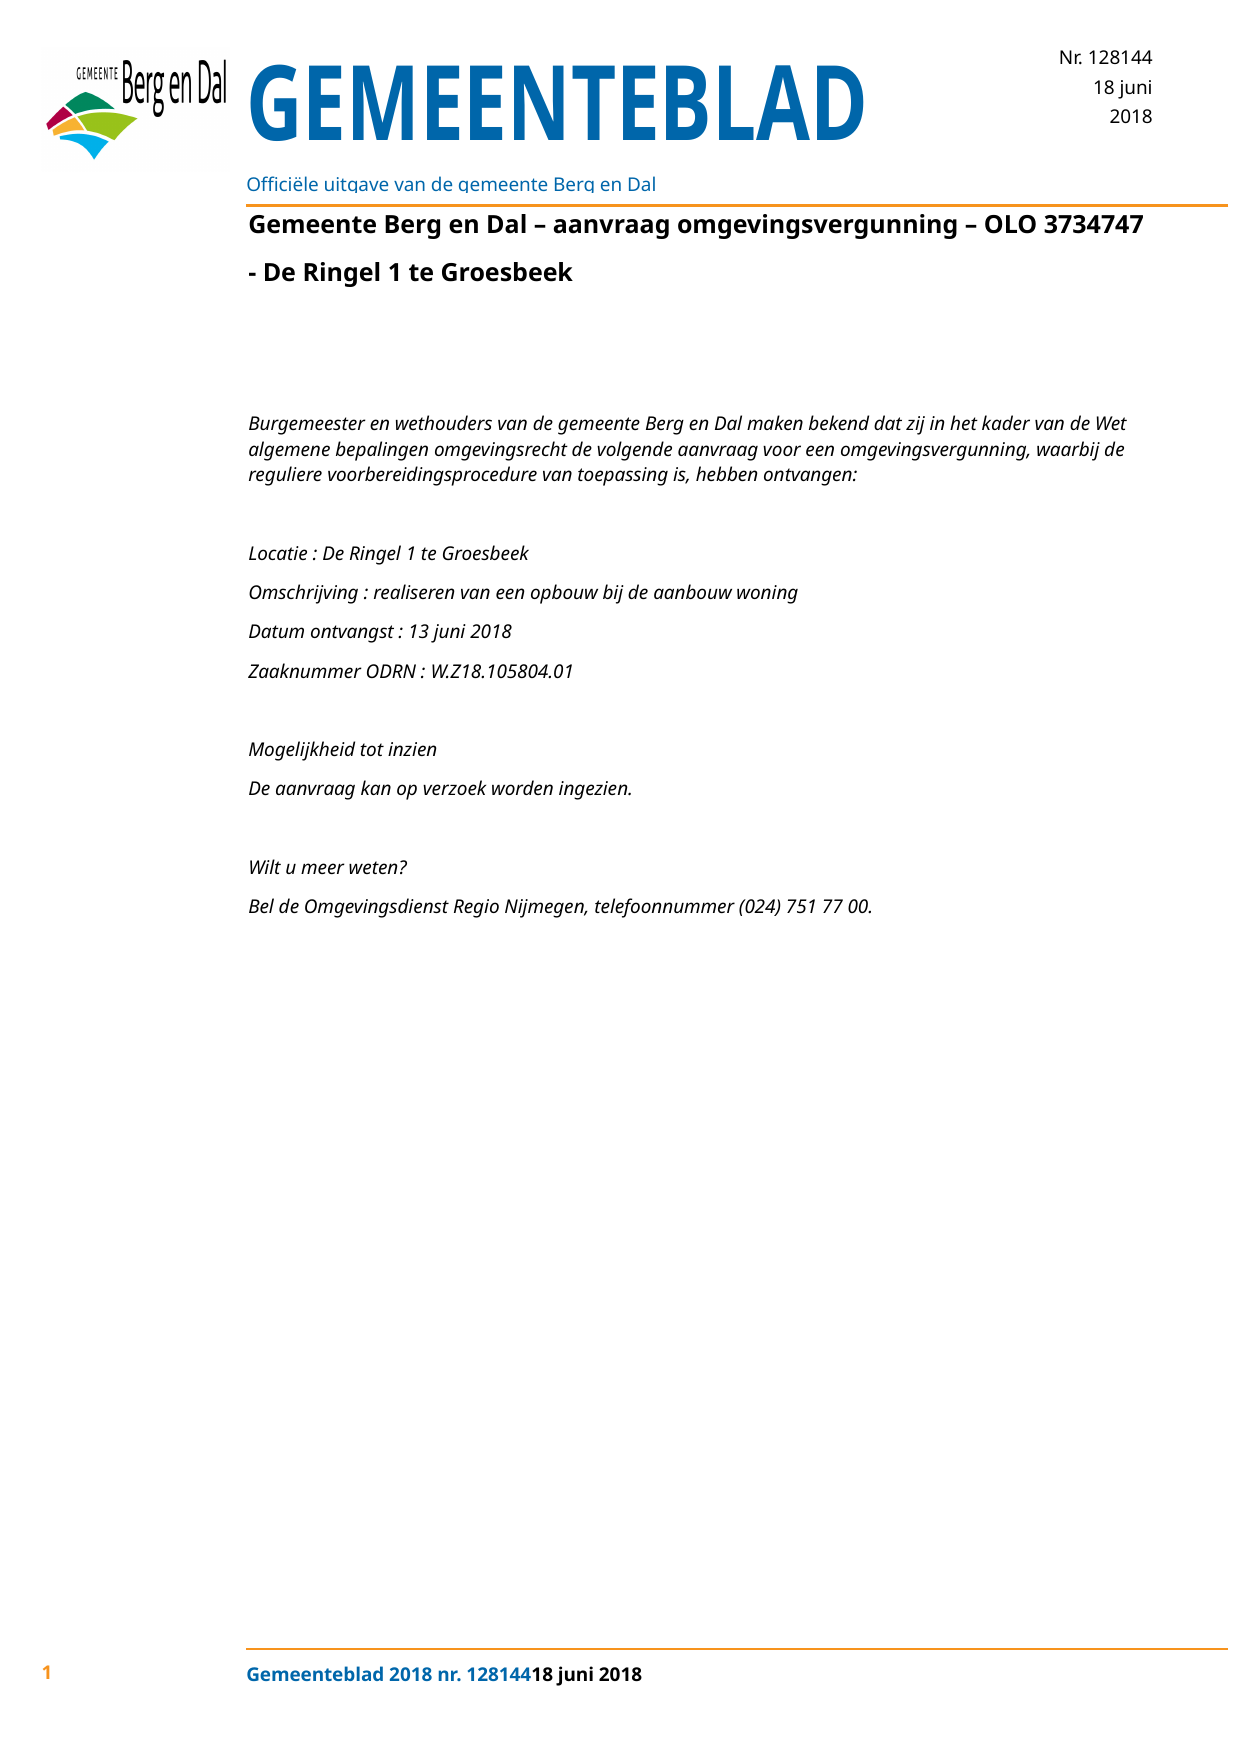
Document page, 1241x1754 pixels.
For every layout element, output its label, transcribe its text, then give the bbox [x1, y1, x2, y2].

text Gemeente Berg en Dal – aanvraag omgevingsvergunning – OLO 3734747 - De Ringel 1 te Groesbeek [248, 207, 1152, 288]
text Locatie : De Ringel 1 te Groesbeek [248, 540, 1152, 566]
text Mogelijkheid tot inzien [248, 736, 1152, 762]
text Burgemeester en wethouders van de gemeente Berg en Dal maken bekend dat zij in het kader van de Wet algemene bepalingen omgevingsrecht de volgende aanvraag voor een omgevingsvergunning, waarbij de reguliere voorbereidingsprocedure van toepassing is, hebben ontvangen: [248, 410, 1152, 487]
text De aanvraag kan op verzoek worden ingezien. [248, 776, 1152, 801]
text Zaaknummer ODRN : W.Z18.105804.01 [248, 658, 1152, 683]
text Datum ontvangst : 13 juni 2018 [248, 618, 1152, 644]
picture [41, 47, 231, 172]
text Wilt u meer weten? [248, 854, 1152, 880]
text Bel de Omgevingsdienst Regio Nijmegen, telefoonnummer (024) 751 77 00. [248, 893, 1152, 919]
text Omschrijving : realiseren van een opbouw bij de aanbouw woning [248, 579, 1152, 605]
